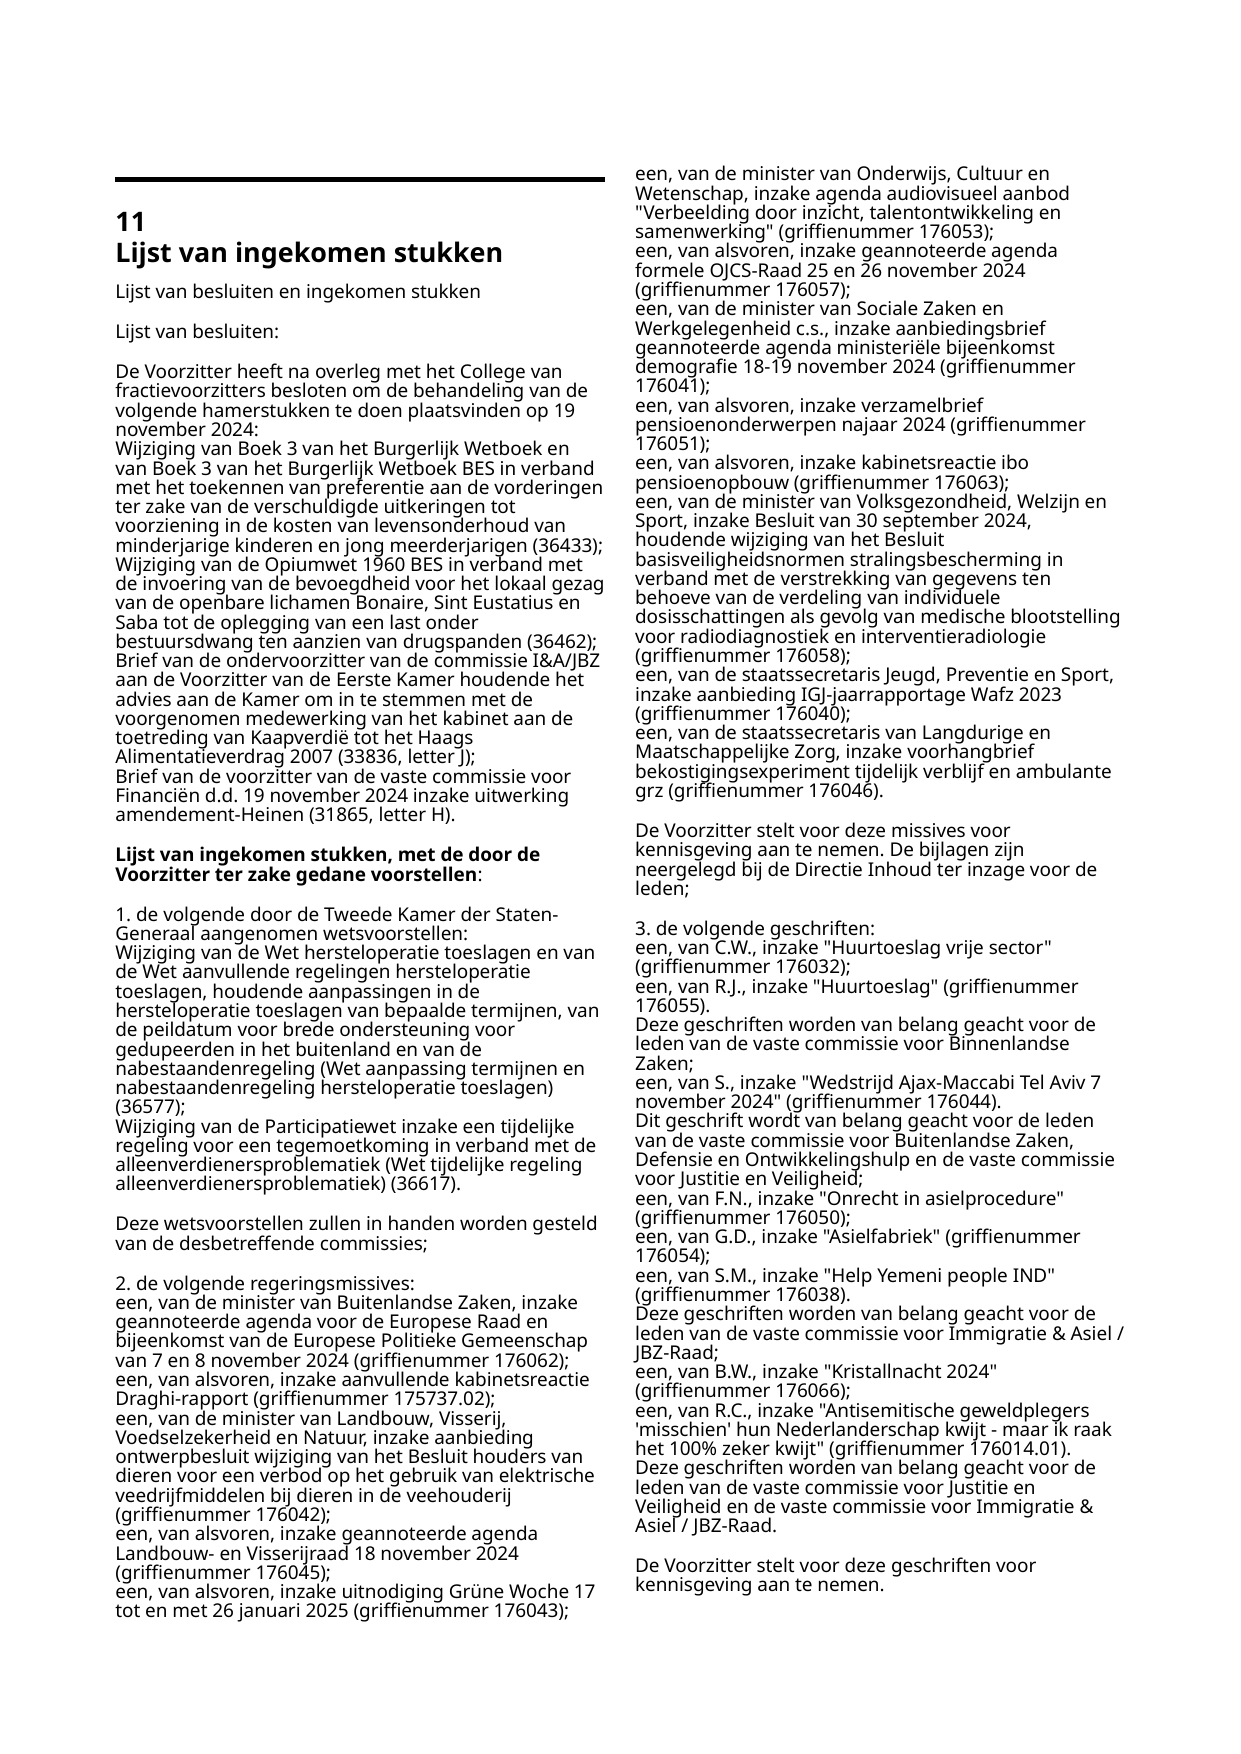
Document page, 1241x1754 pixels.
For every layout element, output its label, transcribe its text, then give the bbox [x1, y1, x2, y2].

text een, van de staatssecretaris Jeugd, Preventie en Sport, inzake aanbieding IGJ-jaarrapportage Wafz 2023 (griffienummer 176040); [635, 666, 1125, 724]
text een, van de minister van Buitenlandse Zaken, inzake geannoteerde agenda voor de Europese Raad en bijeenkomst van de Europese Politieke Gemeenschap van 7 en 8 november 2024 (griffienummer 176062); [115, 1294, 605, 1371]
text 11 [115, 203, 605, 239]
text Deze geschriften worden van belang geacht voor de leden van de vaste commissie voor Immigratie & Asiel / JBZ-Raad; [635, 1305, 1125, 1363]
text Deze wetsvoorstellen zullen in handen worden gesteld van de desbetreffende commissies; [115, 1215, 605, 1254]
text Deze geschriften worden van belang geacht voor de leden van de vaste commissie voor Binnenlandse Zaken; [635, 1016, 1125, 1074]
text een, van alsvoren, inzake uitnodiging Grüne Woche 17 tot en met 26 januari 2025 (griffienummer 176043); [115, 1583, 605, 1622]
text een, van de staatssecretaris van Langdurige en Maatschappelijke Zorg, inzake voorhangbrief bekostigingsexperiment tijdelijk verblijf en ambulante grz (griffienummer 176046). [635, 724, 1125, 801]
text een, van C.W., inzake "Huurtoeslag vrije sector" (griffienummer 176032); [635, 939, 1125, 978]
text een, van de minister van Landbouw, Visserij, Voedselzekerheid en Natuur, inzake aanbieding ontwerpbesluit wijziging van het Besluit houders van dieren voor een verbod op het gebruik van elektrische veedrijfmiddelen bij dieren in de veehouderij (griffienummer 176042); [115, 1409, 605, 1525]
text Lijst van ingekomen stukken [115, 239, 605, 283]
text een, van de minister van Sociale Zaken en Werkgelegenheid c.s., inzake aanbiedingsbrief geannoteerde agenda ministeriële bijeenkomst demografie 18-19 november 2024 (griffienummer 176041); [635, 300, 1125, 397]
text Deze geschriften worden van belang geacht voor de leden van de vaste commissie voor Justitie en Veiligheid en de vaste commissie voor Immigratie & Asiel / JBZ-Raad. [635, 1459, 1125, 1536]
text een, van F.N., inzake "Onrecht in asielprocedure" (griffienummer 176050); [635, 1189, 1125, 1228]
text een, van alsvoren, inzake geannoteerde agenda Landbouw- en Visserijraad 18 november 2024 (griffienummer 176045); [115, 1525, 605, 1583]
text De Voorzitter stelt voor deze geschriften voor kennisgeving aan te nemen. [635, 1557, 1125, 1596]
text 2. de volgende regeringsmissives: [115, 1275, 605, 1294]
text een, van B.W., inzake "Kristallnacht 2024" (griffienummer 176066); [635, 1363, 1125, 1402]
text een, van de minister van Volksgezondheid, Welzijn en Sport, inzake Besluit van 30 september 2024, houdende wijziging van het Besluit basisveiligheidsnormen stralingsbescherming in verband met de verstrekking van gegevens ten behoeve van de verdeling van individuele dosisschattingen als gevolg van medische blootstelling voor radiodiagnostiek en interventieradiologie (griffienummer 176058); [635, 493, 1125, 666]
text een, van de minister van Onderwijs, Cultuur en Wetenschap, inzake agenda audiovisueel aanbod "Verbeelding door inzicht, talentontwikkeling en samenwerking" (griffienummer 176053); [635, 165, 1125, 242]
text De Voorzitter stelt voor deze missives voor kennisgeving aan te nemen. De bijlagen zijn neergelegd bij de Directie Inhoud ter inzage voor de leden; [635, 822, 1125, 899]
text 1. de volgende door de Tweede Kamer der Staten-Generaal aangenomen wetsvoorstellen: [115, 906, 605, 944]
text een, van S., inzake "Wedstrijd Ajax-Maccabi Tel Aviv 7 november 2024" (griffienummer 176044). [635, 1074, 1125, 1112]
text een, van R.J., inzake "Huurtoeslag" (griffienummer 176055). [635, 978, 1125, 1016]
text Brief van de ondervoorzitter van de commissie I&A/JBZ aan de Voorzitter van de Eerste Kamer houdende het advies aan de Kamer om in te stemmen met de voorgenomen medewerking van het kabinet aan de toetreding van Kaapverdië tot het Haags Alimentatieverdrag 2007 (33836, letter J); [115, 652, 605, 768]
text een, van alsvoren, inzake kabinetsreactie ibo pensioenopbouw (griffienummer 176063); [635, 454, 1125, 493]
text een, van alsvoren, inzake aanvullende kabinetsreactie Draghi-rapport (griffienummer 175737.02); [115, 1371, 605, 1409]
text een, van G.D., inzake "Asielfabriek" (griffienummer 176054); [635, 1228, 1125, 1267]
text een, van S.M., inzake "Help Yemeni people IND" (griffienummer 176038). [635, 1267, 1125, 1305]
text een, van alsvoren, inzake geannoteerde agenda formele OJCS-Raad 25 en 26 november 2024 (griffienummer 176057); [635, 242, 1125, 300]
text Lijst van ingekomen stukken, met de door de Voorzitter ter zake gedane voorstellen: [115, 846, 605, 885]
text Lijst van besluiten en ingekomen stukken [115, 283, 605, 302]
text De Voorzitter heeft na overleg met het College van fractievoorzitters besloten om de behandeling van de volgende hamerstukken te doen plaatsvinden op 19 november 2024: [115, 363, 605, 440]
text een, van alsvoren, inzake verzamelbrief pensioenonderwerpen najaar 2024 (griffienummer 176051); [635, 397, 1125, 454]
text Wijziging van de Participatiewet inzake een tijdelijke regeling voor een tegemoetkoming in verband met de alleenverdienersproblematiek (Wet tijdelijke regeling alleenverdienersproblematiek) (36617). [115, 1118, 605, 1195]
text een, van R.C., inzake "Antisemitische geweldplegers 'misschien' hun Nederlanderschap kwijt - maar ik raak het 100% zeker kwijt" (griffienummer 176014.01). [635, 1402, 1125, 1459]
text Wijziging van de Opiumwet 1960 BES in verband met de invoering van de bevoegdheid voor het lokaal gezag van de openbare lichamen Bonaire, Sint Eustatius en Saba tot de oplegging van een last onder bestuursdwang ten aanzien van drugspanden (36462); [115, 556, 605, 652]
text 3. de volgende geschriften: [635, 920, 1125, 939]
text Brief van de voorzitter van de vaste commissie voor Financiën d.d. 19 november 2024 inzake uitwerking amendement-Heinen (31865, letter H). [115, 768, 605, 826]
text Wijziging van de Wet hersteloperatie toeslagen en van de Wet aanvullende regelingen hersteloperatie toeslagen, houdende aanpassingen in de hersteloperatie toeslagen van bepaalde termijnen, van de peildatum voor brede ondersteuning voor gedupeerden in het buitenland en van de nabestaandenregeling (Wet aanpassing termijnen en nabestaandenregeling hersteloperatie toeslagen) (36577); [115, 944, 605, 1118]
text Lijst van besluiten: [115, 323, 605, 342]
text Wijziging van Boek 3 van het Burgerlijk Wetboek en van Boek 3 van het Burgerlijk Wetboek BES in verband met het toekennen van preferentie aan de vorderingen ter zake van de verschuldigde uitkeringen tot voorziening in de kosten van levensonderhoud van minderjarige kinderen en jong meerderjarigen (36433); [115, 440, 605, 556]
text Dit geschrift wordt van belang geacht voor de leden van de vaste commissie voor Buitenlandse Zaken, Defensie en Ontwikkelingshulp en de vaste commissie voor Justitie en Veiligheid; [635, 1112, 1125, 1189]
